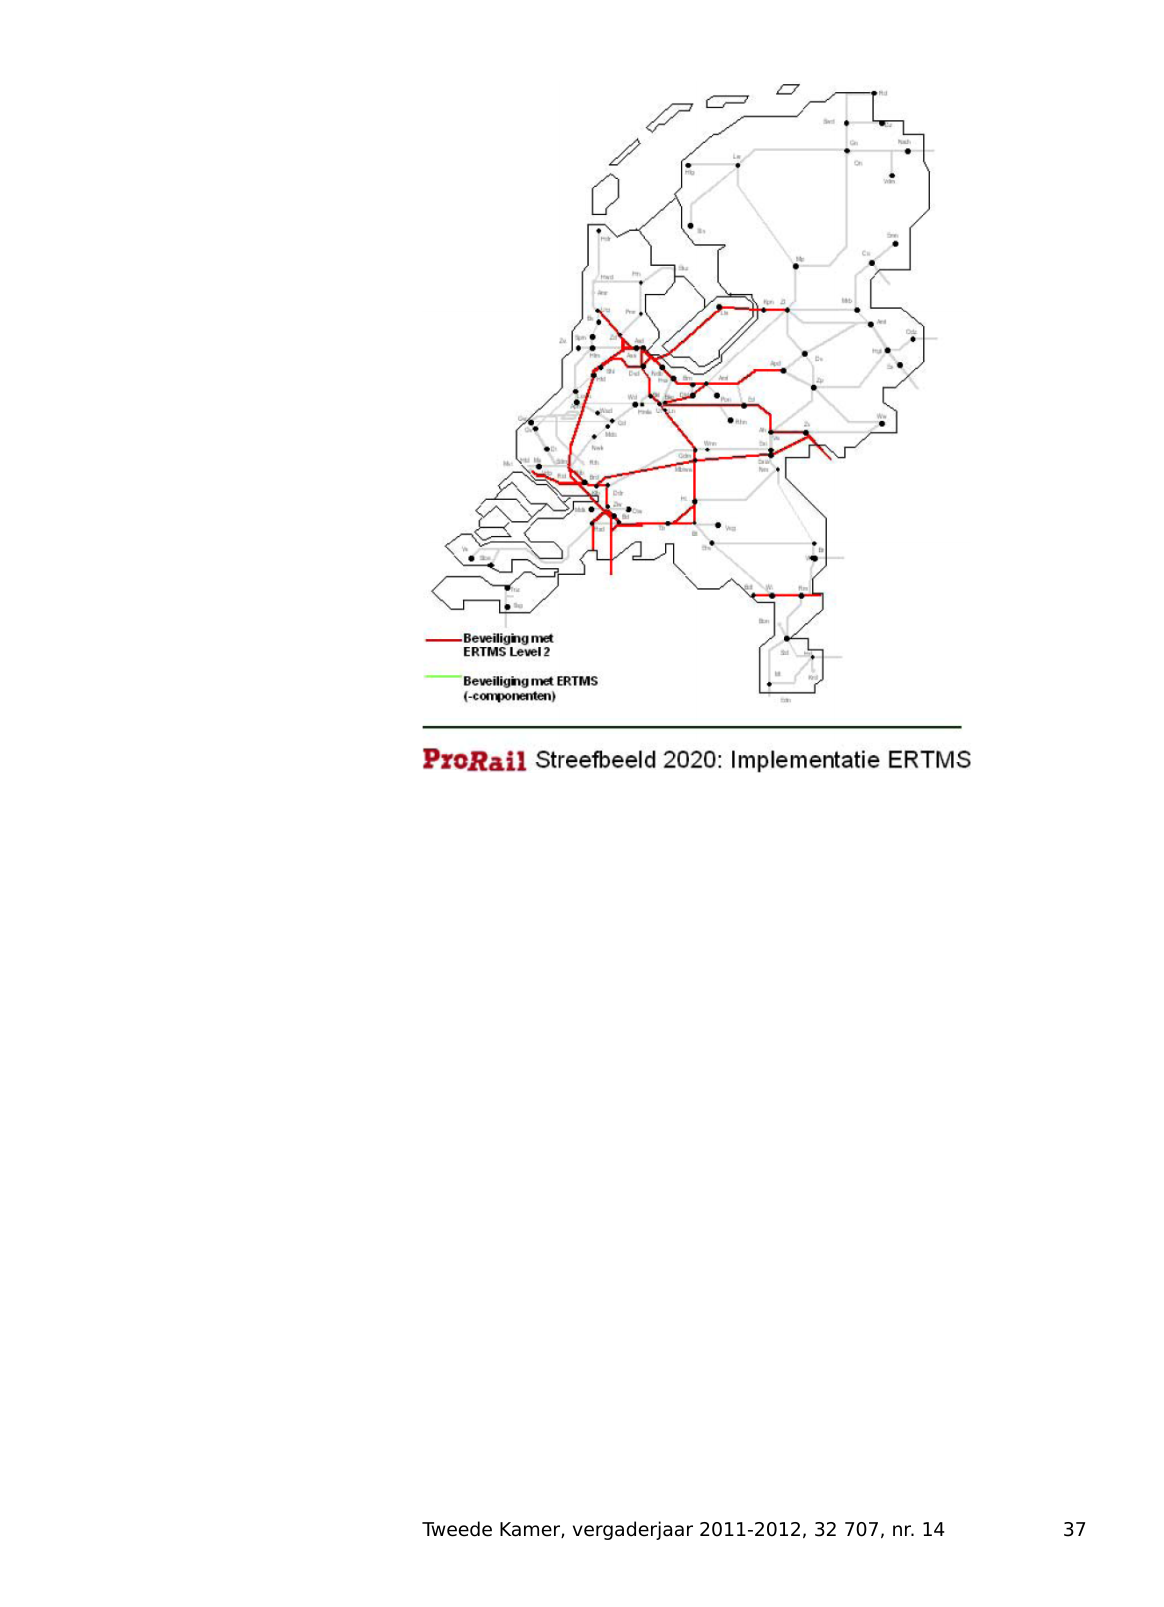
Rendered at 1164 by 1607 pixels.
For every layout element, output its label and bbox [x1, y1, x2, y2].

picture [422, 81, 972, 773]
